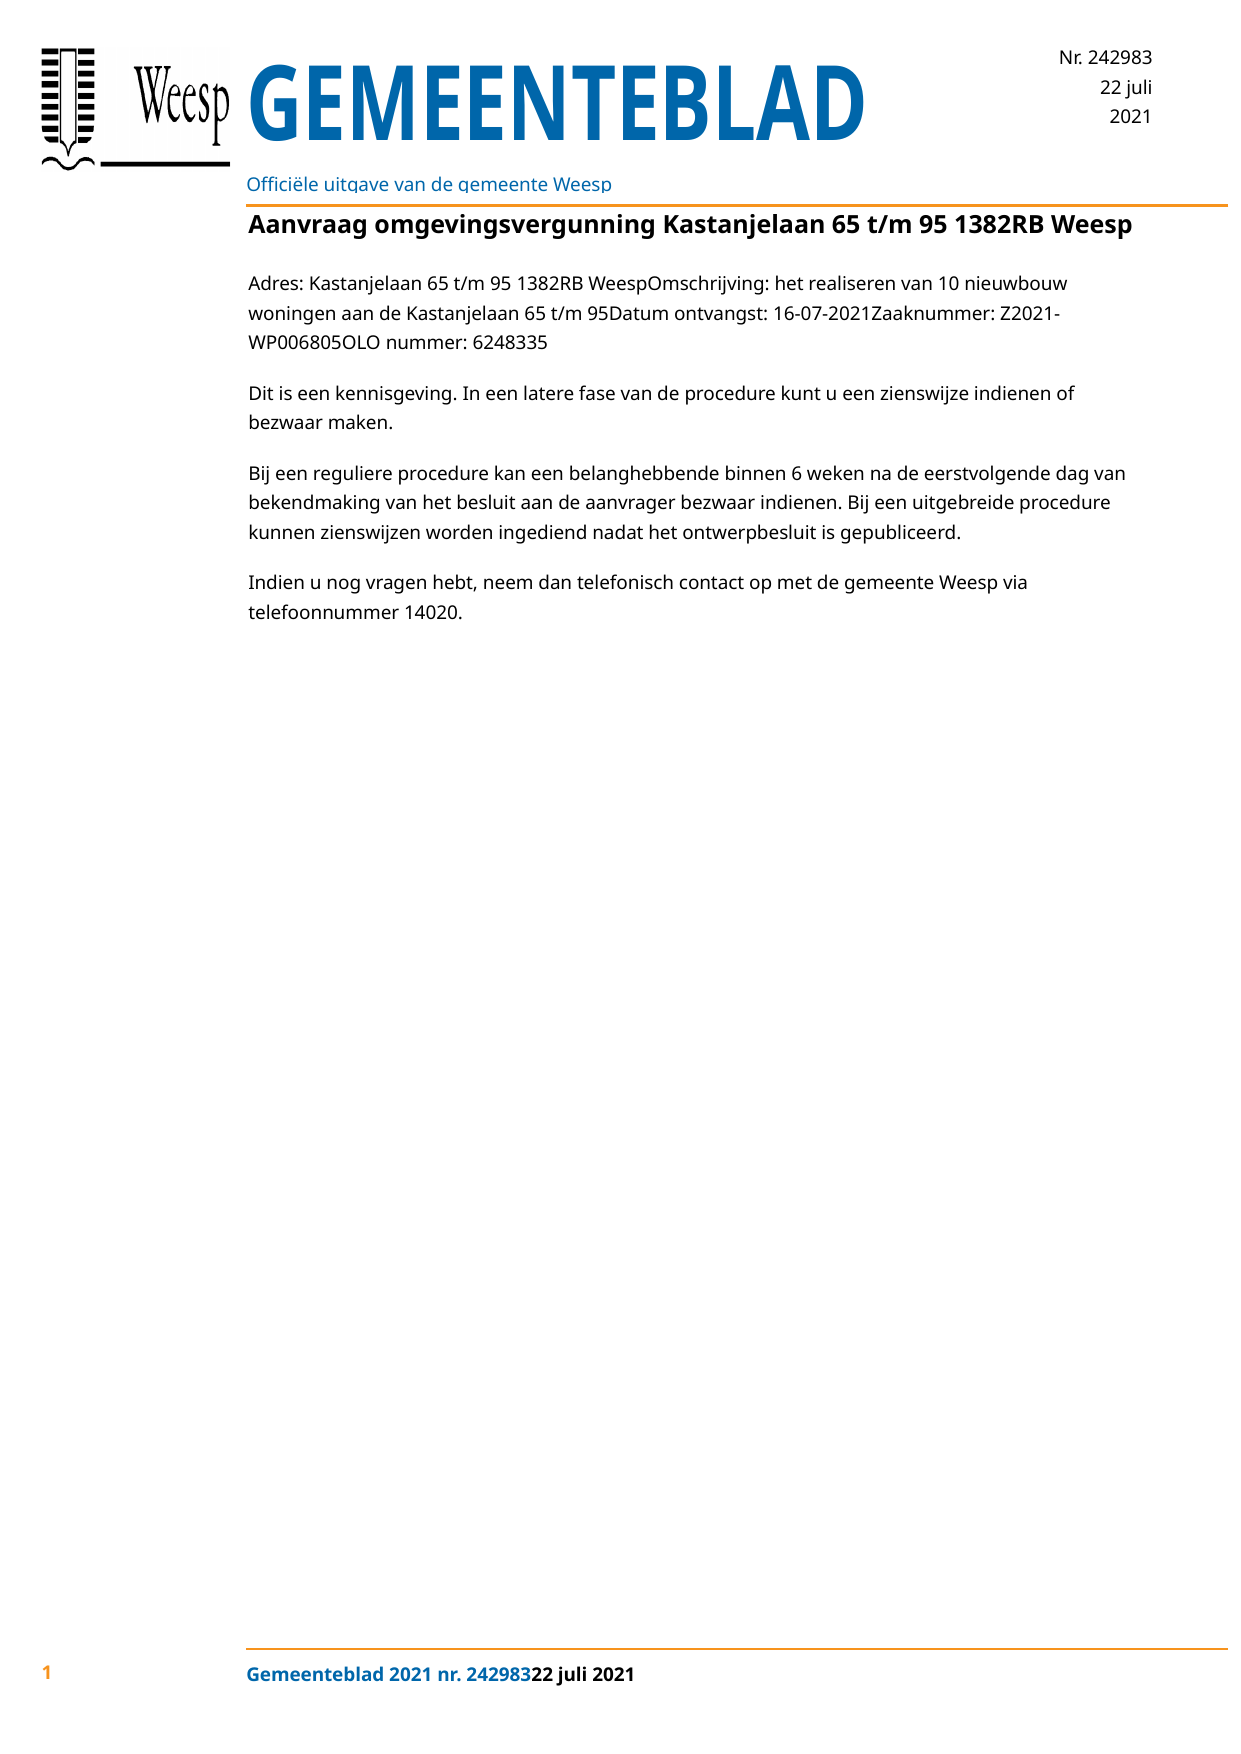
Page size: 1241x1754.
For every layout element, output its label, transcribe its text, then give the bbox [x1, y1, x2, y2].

picture [41, 47, 231, 172]
text Indien u nog vragen hebt, neem dan telefonisch contact op met de gemeente Weesp via telefoonnummer 14020. [248, 569, 1152, 625]
text Bij een reguliere procedure kan een belanghebbende binnen 6 weken na de eerstvolgende dag van bekendmaking van het besluit aan de aanvrager bezwaar indienen. Bij een uitgebreide procedure kunnen zienswijzen worden ingediend nadat het ontwerpbesluit is gepubliceerd. [248, 460, 1152, 545]
text Adres: Kastanjelaan 65 t/m 95 1382RB WeespOmschrijving: het realiseren van 10 nieuwbouw woningen aan de Kastanjelaan 65 t/m 95Datum ontvangst: 16-07-2021Zaaknummer: Z2021-WP006805OLO nummer: 6248335 [248, 270, 1152, 355]
text Dit is een kennisgeving. In een latere fase van de procedure kunt u een zienswijze indienen of bezwaar maken. [248, 380, 1152, 435]
text Aanvraag omgevingsvergunning Kastanjelaan 65 t/m 95 1382RB Weesp [248, 207, 1152, 241]
